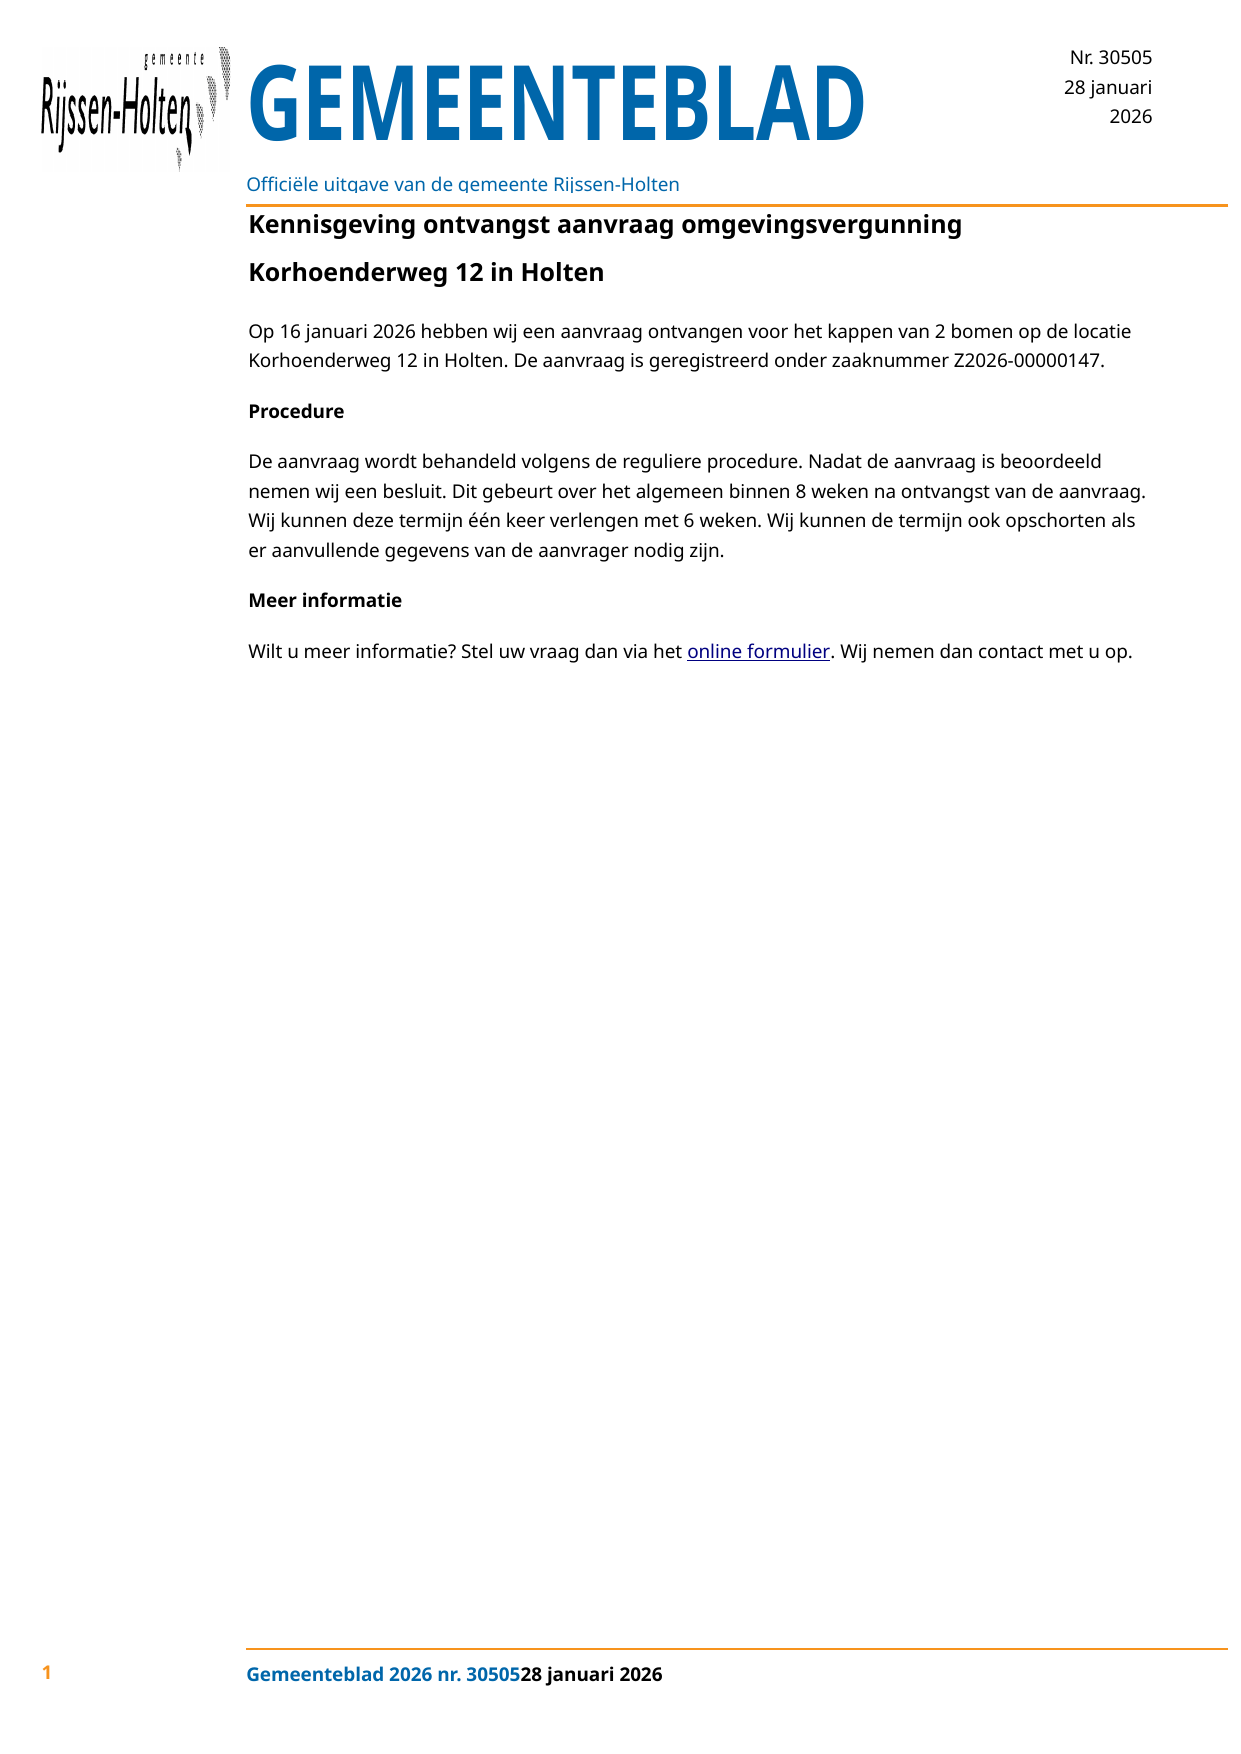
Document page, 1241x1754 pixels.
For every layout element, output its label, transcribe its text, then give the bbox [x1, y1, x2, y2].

text Procedure [248, 398, 1152, 424]
picture [41, 47, 231, 172]
text Op 16 januari 2026 hebben wij een aanvraag ontvangen voor het kappen van 2 bomen op de locatie Korhoenderweg 12 in Holten. De aanvraag is geregistreerd onder zaaknummer Z2026-00000147. [248, 318, 1152, 373]
text De aanvraag wordt behandeld volgens de reguliere procedure. Nadat de aanvraag is beoordeeld nemen wij een besluit. Dit gebeurt over het algemeen binnen 8 weken na ontvangst van de aanvraag. Wij kunnen deze termijn één keer verlengen met 6 weken. Wij kunnen de termijn ook opschorten als er aanvullende gegevens van de aanvrager nodig zijn. [248, 448, 1152, 563]
text Kennisgeving ontvangst aanvraag omgevingsvergunning Korhoenderweg 12 in Holten [248, 207, 1152, 288]
text Wilt u meer informatie? Stel uw vraag dan via het online formulier. Wij nemen dan contact met u op. [248, 638, 1152, 664]
text Meer informatie [248, 587, 1152, 613]
